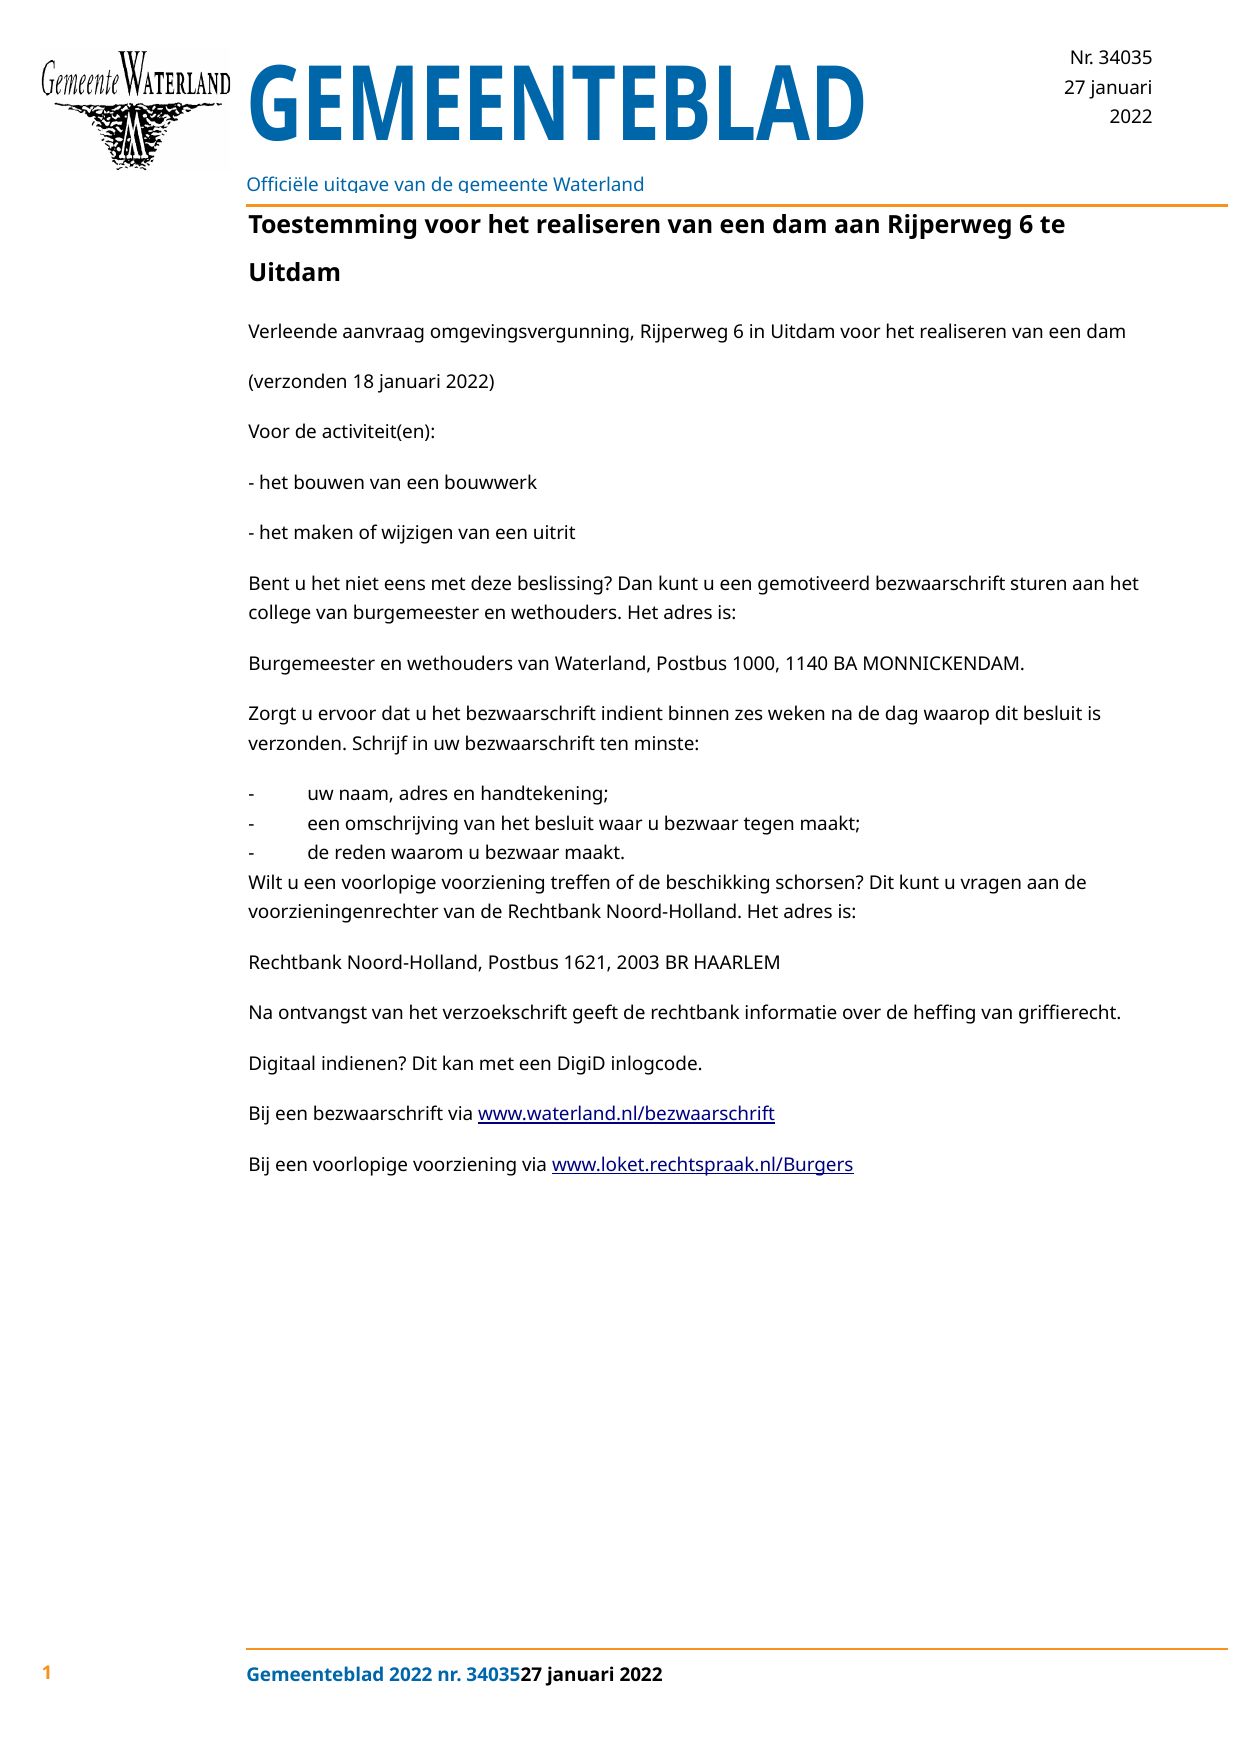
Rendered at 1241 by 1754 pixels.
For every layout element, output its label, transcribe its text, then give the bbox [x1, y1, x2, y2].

text Rechtbank Noord-Holland, Postbus 1621, 2003 BR HAARLEM [248, 949, 1152, 975]
text Verleende aanvraag omgevingsvergunning, Rijperweg 6 in Uitdam voor het realiseren van een dam [248, 318, 1152, 344]
text Burgemeester en wethouders van Waterland, Postbus 1000, 1140 BA MONNICKENDAM. [248, 650, 1152, 676]
text Toestemming voor het realiseren van een dam aan Rijperweg 6 te Uitdam [248, 207, 1152, 288]
text - het maken of wijzigen van een uitrit [248, 519, 1152, 545]
text - het bouwen van een bouwwerk [248, 469, 1152, 495]
list uw naam, adres en handtekening; [248, 780, 1152, 806]
list een omschrijving van het besluit waar u bezwaar tegen maakt; [248, 810, 1152, 836]
text Wilt u een voorlopige voorziening treffen of de beschikking schorsen? Dit kunt u vragen aan de voorzieningenrechter van de Rechtbank Noord-Holland. Het adres is: [248, 869, 1152, 924]
text Bij een voorlopige voorziening via www.loket.rechtspraak.nl/Burgers [248, 1151, 1152, 1177]
picture [41, 47, 231, 172]
list de reden waarom u bezwaar maakt. [248, 839, 1152, 865]
text (verzonden 18 januari 2022) [248, 368, 1152, 394]
text Bent u het niet eens met deze beslissing? Dan kunt u een gemotiveerd bezwaarschrift sturen aan het college van burgemeester en wethouders. Het adres is: [248, 570, 1152, 625]
text Na ontvangst van het verzoekschrift geeft de rechtbank informatie over de heffing van griffierecht. [248, 999, 1152, 1025]
text Zorgt u ervoor dat u het bezwaarschrift indient binnen zes weken na de dag waarop dit besluit is verzonden. Schrijf in uw bezwaarschrift ten minste: [248, 700, 1152, 756]
text Digitaal indienen? Dit kan met een DigiD inlogcode. [248, 1050, 1152, 1076]
text Bij een bezwaarschrift via www.waterland.nl/bezwaarschrift [248, 1100, 1152, 1126]
text Voor de activiteit(en): [248, 419, 1152, 444]
